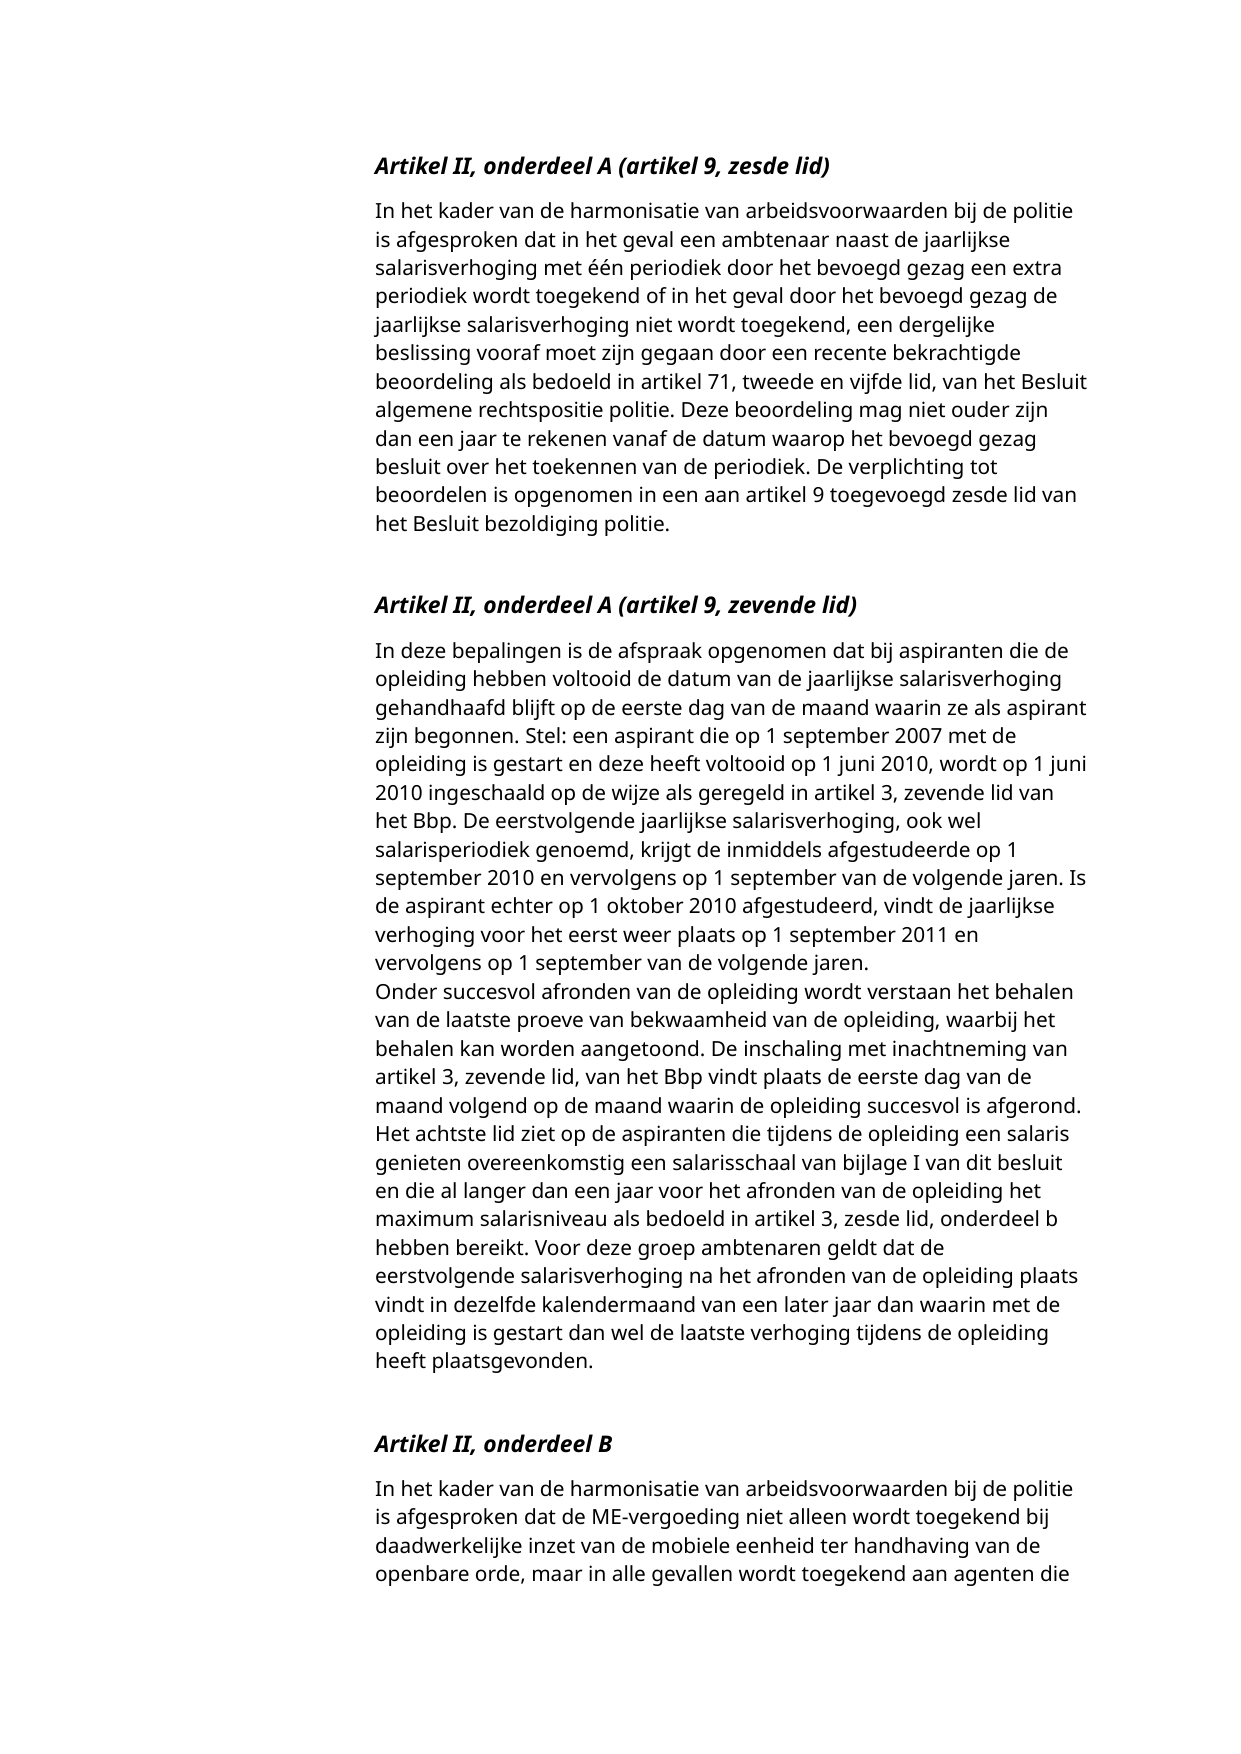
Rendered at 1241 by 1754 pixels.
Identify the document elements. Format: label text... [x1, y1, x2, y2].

text In het kader van de harmonisatie van arbeidsvoorwaarden bij de politie is afgesproken dat in het geval een ambtenaar naast de jaarlijkse salarisverhoging met één periodiek door het bevoegd gezag een extra periodiek wordt toegekend of in het geval door het bevoegd gezag de jaarlijkse salarisverhoging niet wordt toegekend, een dergelijke beslissing vooraf moet zijn gegaan door een recente bekrachtigde beoordeling als bedoeld in artikel 71, tweede en vijfde lid, van het Besluit algemene rechtspositie politie. Deze beoordeling mag niet ouder zijn dan een jaar te rekenen vanaf de datum waarop het bevoegd gezag besluit over het toekennen van de periodiek. De verplichting tot beoordelen is opgenomen in een aan artikel 9 toegevoegd zesde lid van het Besluit bezoldiging politie. [375, 196, 1090, 537]
subtitle Artikel II, onderdeel B [375, 1428, 1090, 1459]
text In deze bepalingen is de afspraak opgenomen dat bij aspiranten die de opleiding hebben voltooid de datum van de jaarlijkse salarisverhoging gehandhaafd blijft op de eerste dag van de maand waarin ze als aspirant zijn begonnen. Stel: een aspirant die op 1 september 2007 met de opleiding is gestart en deze heeft voltooid op 1 juni 2010, wordt op 1 juni 2010 ingeschaald op de wijze als geregeld in artikel 3, zevende lid van het Bbp. De eerstvolgende jaarlijkse salarisverhoging, ook wel salarisperiodiek genoemd, krijgt de inmiddels afgestudeerde op 1 september 2010 en vervolgens op 1 september van de volgende jaren. Is de aspirant echter op 1 oktober 2010 afgestudeerd, vindt de jaarlijkse verhoging voor het eerst weer plaats op 1 september 2011 en vervolgens op 1 september van de volgende jaren. [375, 636, 1090, 977]
text Het achtste lid ziet op de aspiranten die tijdens de opleiding een salaris genieten overeenkomstig een salarisschaal van bijlage I van dit besluit en die al langer dan een jaar voor het afronden van de opleiding het maximum salarisniveau als bedoeld in artikel 3, zesde lid, onderdeel b hebben bereikt. Voor deze groep ambtenaren geldt dat de eerstvolgende salarisverhoging na het afronden van de opleiding plaats vindt in dezelfde kalendermaand van een later jaar dan waarin met de opleiding is gestart dan wel de laatste verhoging tijdens de opleiding heeft plaatsgevonden. [375, 1119, 1090, 1375]
text Onder succesvol afronden van de opleiding wordt verstaan het behalen van de laatste proeve van bekwaamheid van de opleiding, waarbij het behalen kan worden aangetoond. De inschaling met inachtneming van artikel 3, zevende lid, van het Bbp vindt plaats de eerste dag van de maand volgend op de maand waarin de opleiding succesvol is afgerond. [375, 977, 1090, 1119]
text In het kader van de harmonisatie van arbeidsvoorwaarden bij de politie is afgesproken dat de ME-vergoeding niet alleen wordt toegekend bij daadwerkelijke inzet van de mobiele eenheid ter handhaving van de openbare orde, maar in alle gevallen wordt toegekend aan agenten die [375, 1474, 1090, 1588]
subtitle Artikel II, onderdeel A (artikel 9, zevende lid) [375, 589, 1090, 621]
subtitle Artikel II, onderdeel A (artikel 9, zesde lid) [375, 150, 1090, 181]
